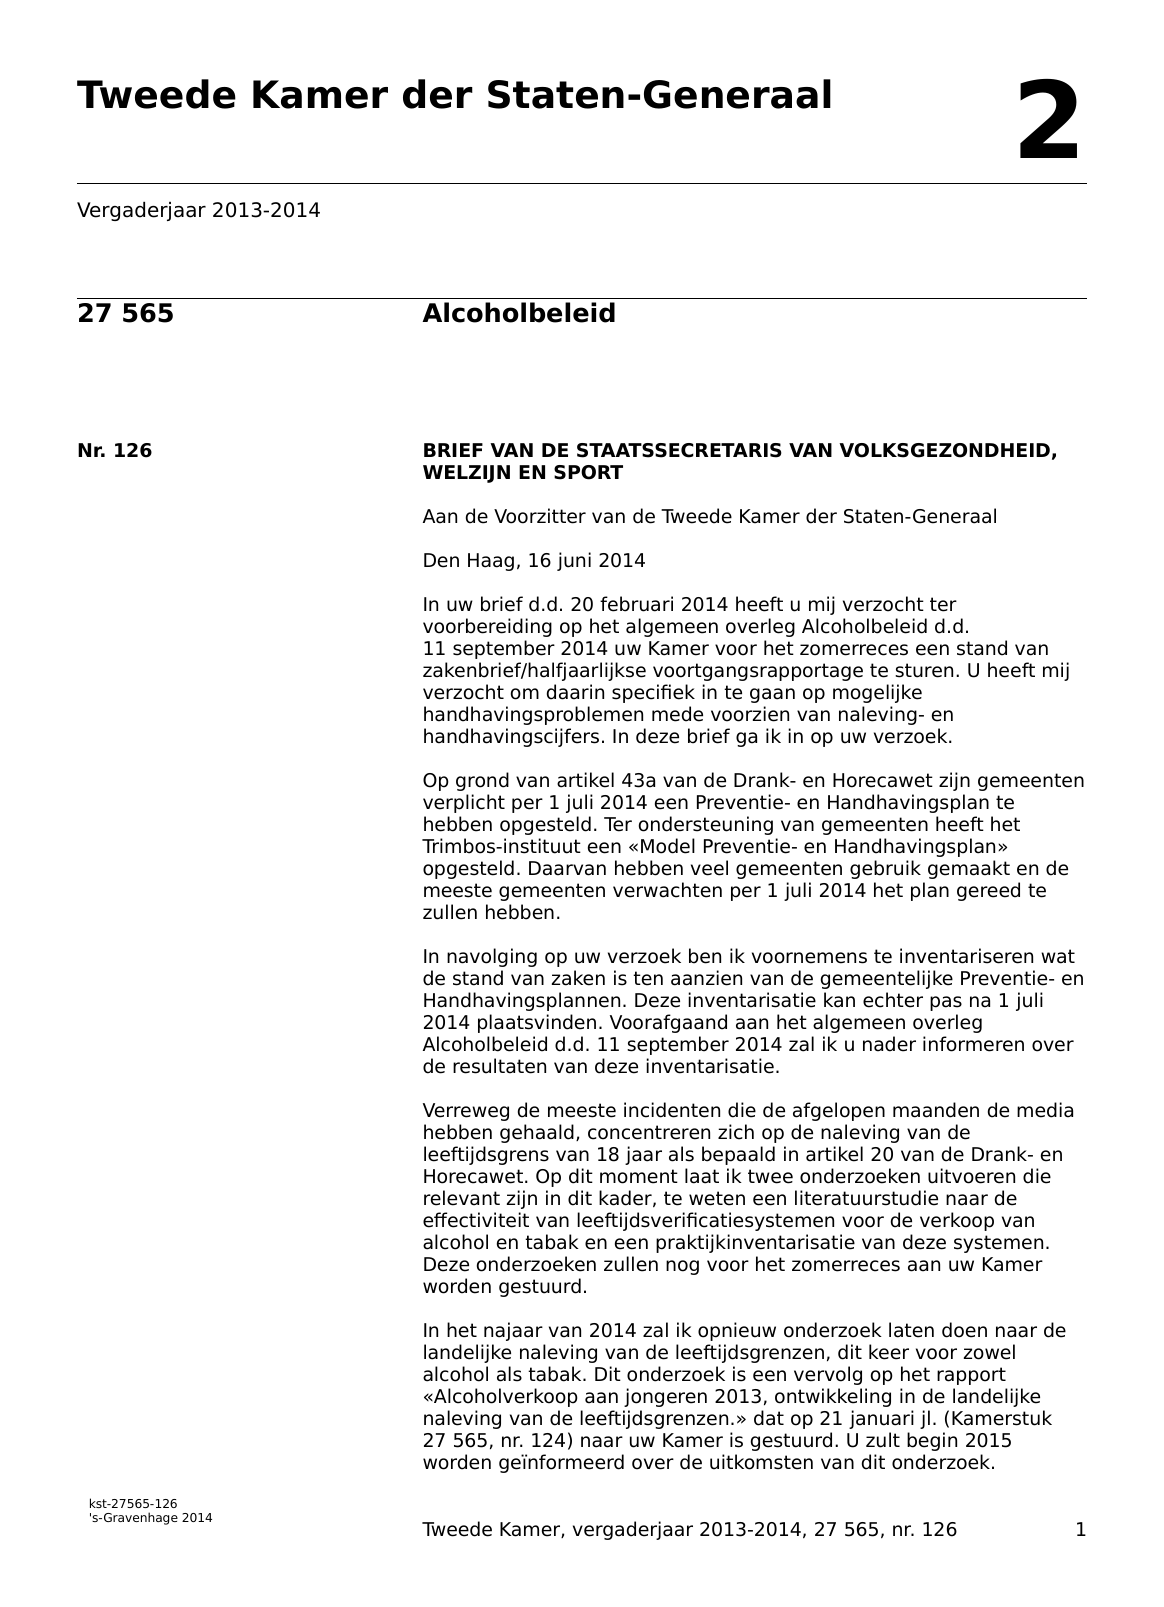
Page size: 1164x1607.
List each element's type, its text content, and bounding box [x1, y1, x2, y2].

text In uw brief d.d. 20 februari 2014 heeft u mij verzocht ter voorbereiding op het algemeen overleg Alcoholbeleid d.d. 11 september 2014 uw Kamer voor het zomerreces een stand van zakenbrief/halfjaarlijkse voortgangsrapportage te sturen. U heeft mij verzocht om daarin specifiek in te gaan op mogelijke handhavingsproblemen mede voorzien van naleving- en handhavingscijfers. In deze brief ga ik in op uw verzoek. [422, 594, 1087, 748]
text Aan de Voorzitter van de Tweede Kamer der Staten-Generaal [422, 506, 1087, 528]
text In navolging op uw verzoek ben ik voornemens te inventariseren wat de stand van zaken is ten aanzien van de gemeentelijke Preventie- en Handhavingsplannen. Deze inventarisatie kan echter pas na 1 juli 2014 plaatsvinden. Voorafgaand aan het algemeen overleg Alcoholbeleid d.d. 11 september 2014 zal ik u nader informeren over de resultaten van deze inventarisatie. [422, 946, 1087, 1078]
table_cell Vergaderjaar 2013-2014 [77, 184, 1087, 298]
text kst-27565-126 [88, 1497, 323, 1511]
subtitle Nr. 126 BRIEF VAN DE STAATSSECRETARIS VAN VOLKSGEZONDHEID, WELZIJN EN SPORT [77, 440, 1087, 484]
table_header 2 [886, 59, 1087, 183]
text In het najaar van 2014 zal ik opnieuw onderzoek laten doen naar de landelijke naleving van de leeftijdsgrenzen, dit keer voor zowel alcohol als tabak. Dit onderzoek is een vervolg op het rapport «Alcoholverkoop aan jongeren 2013, ontwikkeling in de landelijke naleving van de leeftijdsgrenzen.» dat op 21 januari jl. (Kamerstuk 27 565, nr. 124) naar uw Kamer is gestuurd. U zult begin 2015 worden geïnformeerd over de uitkomsten van dit onderzoek. [422, 1320, 1087, 1474]
text Verreweg de meeste incidenten die de afgelopen maanden de media hebben gehaald, concentreren zich op de naleving van de leeftijdsgrens van 18 jaar als bepaald in artikel 20 van de Drank- en Horecawet. Op dit moment laat ik twee onderzoeken uitvoeren die relevant zijn in dit kader, te weten een literatuurstudie naar de effectiviteit van leeftijdsverificatiesystemen voor de verkoop van alcohol en tabak en een praktijkinventarisatie van deze systemen. Deze onderzoeken zullen nog voor het zomerreces aan uw Kamer worden gestuurd. [422, 1100, 1087, 1298]
table_header Tweede Kamer der Staten-Generaal [77, 59, 886, 183]
text Op grond van artikel 43a van de Drank- en Horecawet zijn gemeenten verplicht per 1 juli 2014 een Preventie- en Handhavingsplan te hebben opgesteld. Ter ondersteuning van gemeenten heeft het Trimbos-instituut een «Model Preventie- en Handhavingsplan» opgesteld. Daarvan hebben veel gemeenten gebruik gemaakt en de meeste gemeenten verwachten per 1 juli 2014 het plan gereed te zullen hebben. [422, 770, 1087, 924]
subtitle 27 565 Alcoholbeleid [77, 299, 1087, 329]
text Den Haag, 16 juni 2014 [422, 550, 1087, 572]
text 's-Gravenhage 2014 [88, 1511, 323, 1525]
